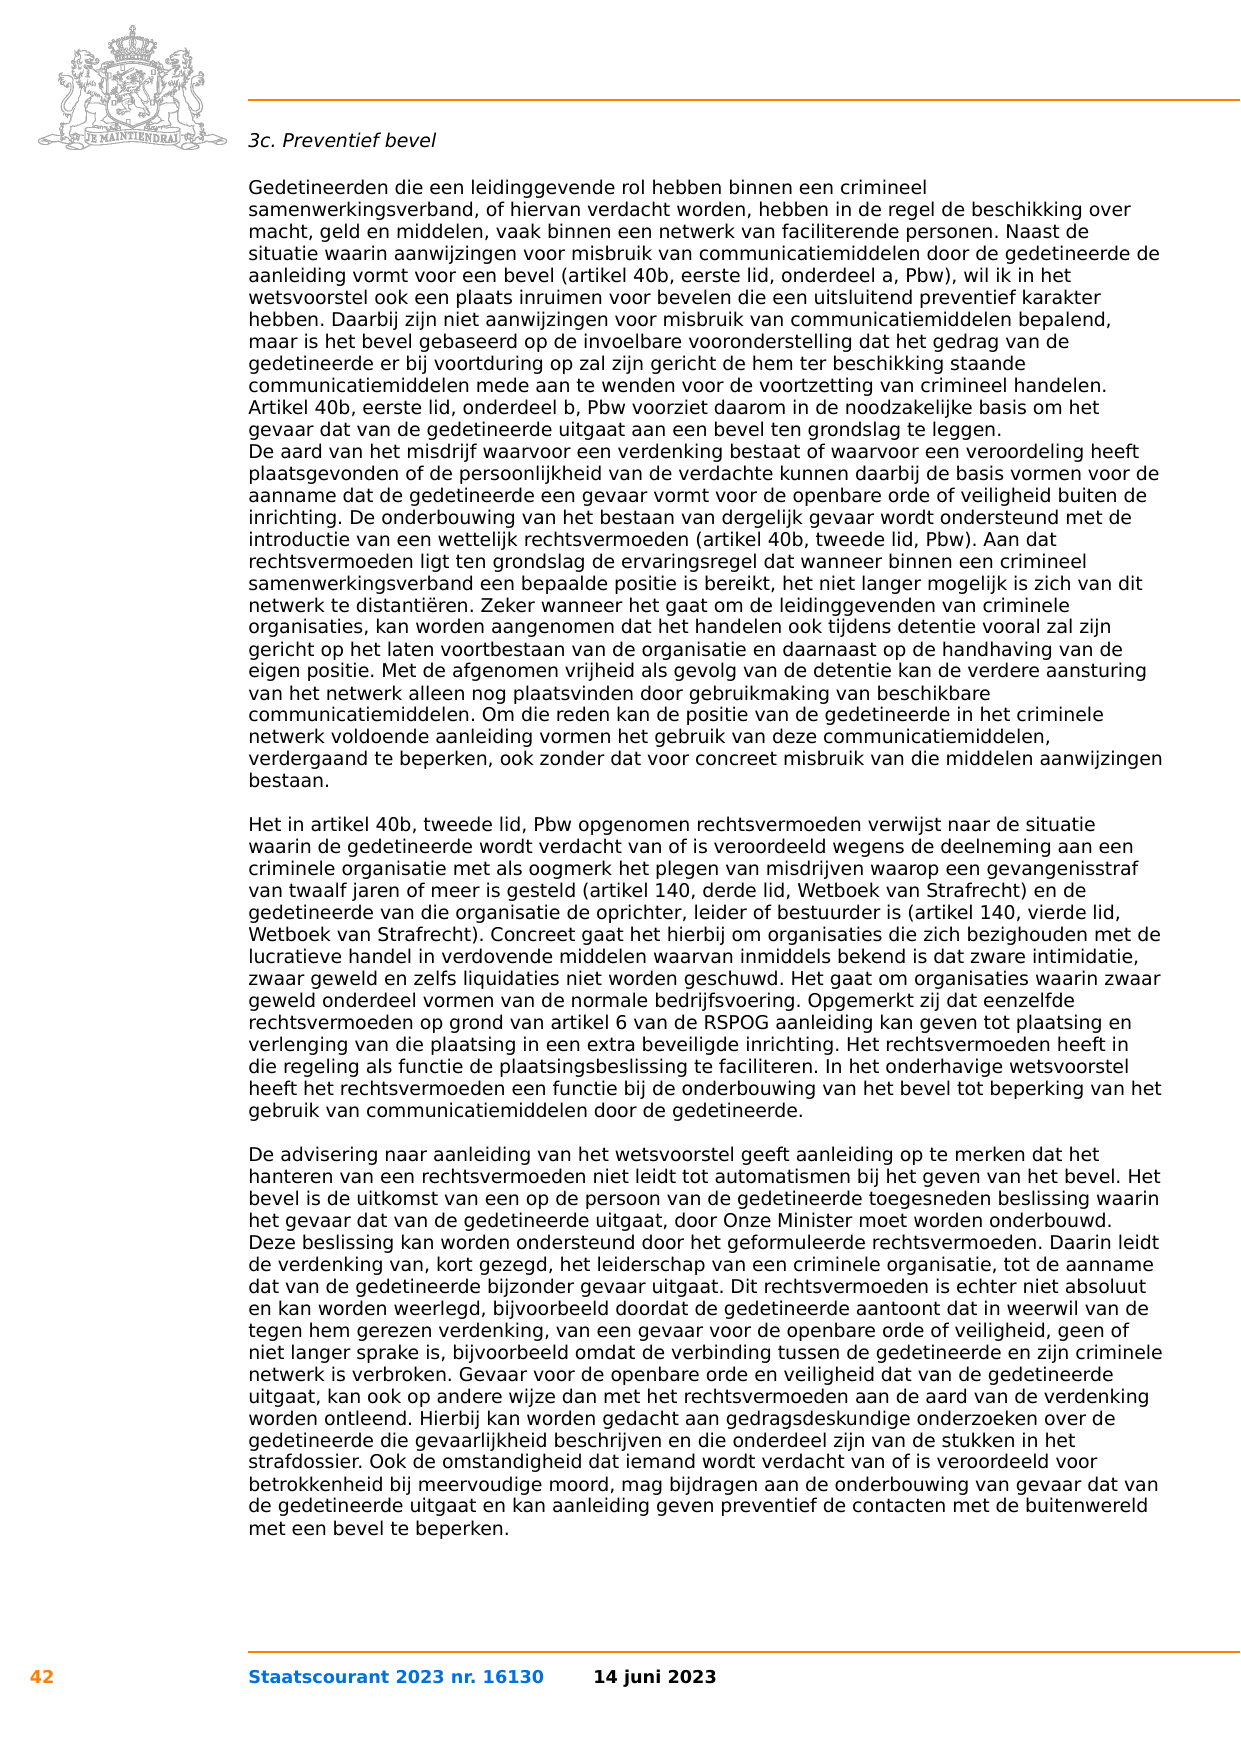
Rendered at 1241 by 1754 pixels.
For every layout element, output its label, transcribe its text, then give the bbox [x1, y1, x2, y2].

text De advisering naar aanleiding van het wetsvoorstel geeft aanleiding op te merken dat het hanteren van een rechtsvermoeden niet leidt tot automatismen bij het geven van het bevel. Het bevel is de uitkomst van een op de persoon van de gedetineerde toegesneden beslissing waarin het gevaar dat van de gedetineerde uitgaat, door Onze Minister moet worden onderbouwd. Deze beslissing kan worden ondersteund door het geformuleerde rechtsvermoeden. Daarin leidt de verdenking van, kort gezegd, het leiderschap van een criminele organisatie, tot de aanname dat van de gedetineerde bijzonder gevaar uitgaat. Dit rechtsvermoeden is echter niet absoluut en kan worden weerlegd, bijvoorbeeld doordat de gedetineerde aantoont dat in weerwil van de tegen hem gerezen verdenking, van een gevaar voor de openbare orde of veiligheid, geen of niet langer sprake is, bijvoorbeeld omdat de verbinding tussen de gedetineerde en zijn criminele netwerk is verbroken. Gevaar voor de openbare orde en veiligheid dat van de gedetineerde uitgaat, kan ook op andere wijze dan met het rechtsvermoeden aan de aard van de verdenking worden ontleend. Hierbij kan worden gedacht aan gedragsdeskundige onderzoeken over de gedetineerde die gevaarlijkheid beschrijven en die onderdeel zijn van de stukken in het strafdossier. Ook de omstandigheid dat iemand wordt verdacht van of is veroordeeld voor betrokkenheid bij meervoudige moord, mag bijdragen aan de onderbouwing van gevaar dat van de gedetineerde uitgaat en kan aanleiding geven preventief de contacten met de buitenwereld met een bevel te beperken. [248, 1144, 1163, 1539]
text Gedetineerden die een leidinggevende rol hebben binnen een crimineel samenwerkingsverband, of hiervan verdacht worden, hebben in de regel de beschikking over macht, geld en middelen, vaak binnen een netwerk van faciliterende personen. Naast de situatie waarin aanwijzingen voor misbruik van communicatiemiddelen door de gedetineerde de aanleiding vormt voor een bevel (artikel 40b, eerste lid, onderdeel a, Pbw), wil ik in het wetsvoorstel ook een plaats inruimen voor bevelen die een uitsluitend preventief karakter hebben. Daarbij zijn niet aanwijzingen voor misbruik van communicatiemiddelen bepalend, maar is het bevel gebaseerd op de invoelbare vooronderstelling dat het gedrag van de gedetineerde er bij voortduring op zal zijn gericht de hem ter beschikking staande communicatiemiddelen mede aan te wenden voor de voortzetting van crimineel handelen. Artikel 40b, eerste lid, onderdeel b, Pbw voorziet daarom in de noodzakelijke basis om het gevaar dat van de gedetineerde uitgaat aan een bevel ten grondslag te leggen. [248, 177, 1163, 441]
text De aard van het misdrijf waarvoor een verdenking bestaat of waarvoor een veroordeling heeft plaatsgevonden of de persoonlijkheid van de verdachte kunnen daarbij de basis vormen voor de aanname dat de gedetineerde een gevaar vormt voor de openbare orde of veiligheid buiten de inrichting. De onderbouwing van het bestaan van dergelijk gevaar wordt ondersteund met de introductie van een wettelijk rechtsvermoeden (artikel 40b, tweede lid, Pbw). Aan dat rechtsvermoeden ligt ten grondslag de ervaringsregel dat wanneer binnen een crimineel samenwerkingsverband een bepaalde positie is bereikt, het niet langer mogelijk is zich van dit netwerk te distantiëren. Zeker wanneer het gaat om de leidinggevenden van criminele organisaties, kan worden aangenomen dat het handelen ook tijdens detentie vooral zal zijn gericht op het laten voortbestaan van de organisatie en daarnaast op de handhaving van de eigen positie. Met de afgenomen vrijheid als gevolg van de detentie kan de verdere aansturing van het netwerk alleen nog plaatsvinden door gebruikmaking van beschikbare communicatiemiddelen. Om die reden kan de positie van de gedetineerde in het criminele netwerk voldoende aanleiding vormen het gebruik van deze communicatiemiddelen, verdergaand te beperken, ook zonder dat voor concreet misbruik van die middelen aanwijzingen bestaan. [248, 441, 1163, 792]
picture [38, 25, 227, 150]
text Het in artikel 40b, tweede lid, Pbw opgenomen rechtsvermoeden verwijst naar de situatie waarin de gedetineerde wordt verdacht van of is veroordeeld wegens de deelneming aan een criminele organisatie met als oogmerk het plegen van misdrijven waarop een gevangenisstraf van twaalf jaren of meer is gesteld (artikel 140, derde lid, Wetboek van Strafrecht) en de gedetineerde van die organisatie de oprichter, leider of bestuurder is (artikel 140, vierde lid, Wetboek van Strafrecht). Concreet gaat het hierbij om organisaties die zich bezighouden met de lucratieve handel in verdovende middelen waarvan inmiddels bekend is dat zware intimidatie, zwaar geweld en zelfs liquidaties niet worden geschuwd. Het gaat om organisaties waarin zwaar geweld onderdeel vormen van de normale bedrijfsvoering. Opgemerkt zij dat eenzelfde rechtsvermoeden op grond van artikel 6 van de RSPOG aanleiding kan geven tot plaatsing en verlenging van die plaatsing in een extra beveiligde inrichting. Het rechtsvermoeden heeft in die regeling als functie de plaatsingsbeslissing te faciliteren. In het onderhavige wetsvoorstel heeft het rechtsvermoeden een functie bij de onderbouwing van het bevel tot beperking van het gebruik van communicatiemiddelen door de gedetineerde. [248, 814, 1163, 1122]
subtitle 3c. Preventief bevel [248, 130, 1163, 152]
